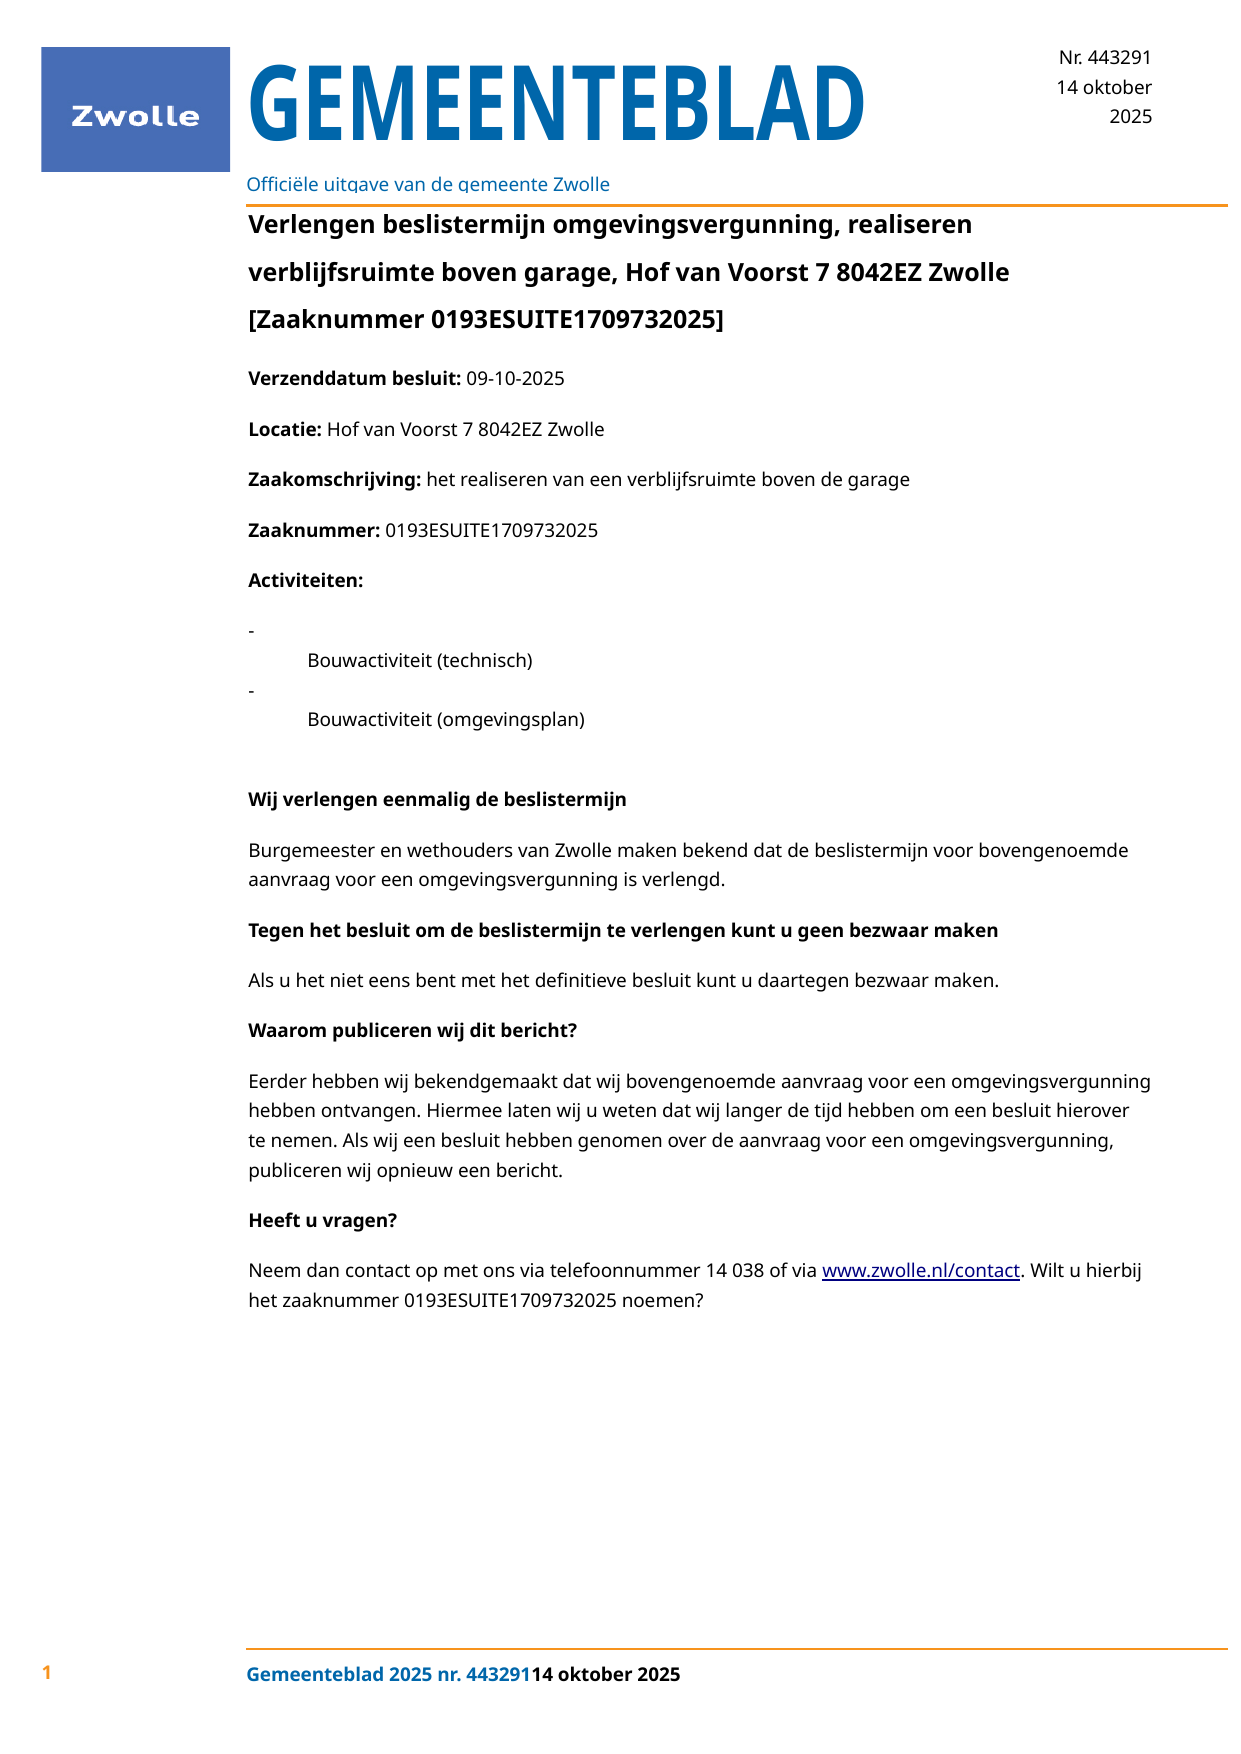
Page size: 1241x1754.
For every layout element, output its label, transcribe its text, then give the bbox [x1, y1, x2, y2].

text Burgemeester en wethouders van Zwolle maken bekend dat de beslistermijn voor bovengenoemde aanvraag voor een omgevingsvergunning is verlengd. [248, 837, 1152, 892]
text Wij verlengen eenmalig de beslistermijn [248, 786, 1152, 812]
text Eerder hebben wij bekendgemaakt dat wij bovengenoemde aanvraag voor een omgevingsvergunning hebben ontvangen. Hiermee laten wij u weten dat wij langer de tijd hebben om een besluit hierover te nemen. Als wij een besluit hebben genomen over de aanvraag voor een omgevingsvergunning, publiceren wij opnieuw een bericht. [248, 1068, 1152, 1182]
text Neem dan contact op met ons via telefoonnummer 14 038 of via www.zwolle.nl/contact. Wilt u hierbij het zaaknummer 0193ESUITE1709732025 noemen? [248, 1258, 1152, 1313]
list Bouwactiviteit (technisch) [248, 647, 1152, 673]
text Activiteiten: [248, 567, 1152, 593]
text Heeft u vragen? [248, 1207, 1152, 1233]
text Zaakomschrijving: het realiseren van een verblijfsruimte boven de garage [248, 466, 1152, 492]
text Verlengen beslistermijn omgevingsvergunning, realiseren verblijfsruimte boven garage, Hof van Voorst 7 8042EZ Zwolle [Zaaknummer 0193ESUITE1709732025] [248, 207, 1152, 336]
text Als u het niet eens bent met het definitieve besluit kunt u daartegen bezwaar maken. [248, 967, 1152, 993]
text Waarom publiceren wij dit bericht? [248, 1018, 1152, 1043]
text Tegen het besluit om de beslistermijn te verlengen kunt u geen bezwaar maken [248, 917, 1152, 942]
picture [41, 47, 231, 172]
text Locatie: Hof van Voorst 7 8042EZ Zwolle [248, 416, 1152, 442]
list Bouwactiviteit (omgevingsplan) [248, 706, 1152, 732]
text Zaaknummer: 0193ESUITE1709732025 [248, 517, 1152, 542]
text Verzenddatum besluit: 09-10-2025 [248, 366, 1152, 391]
